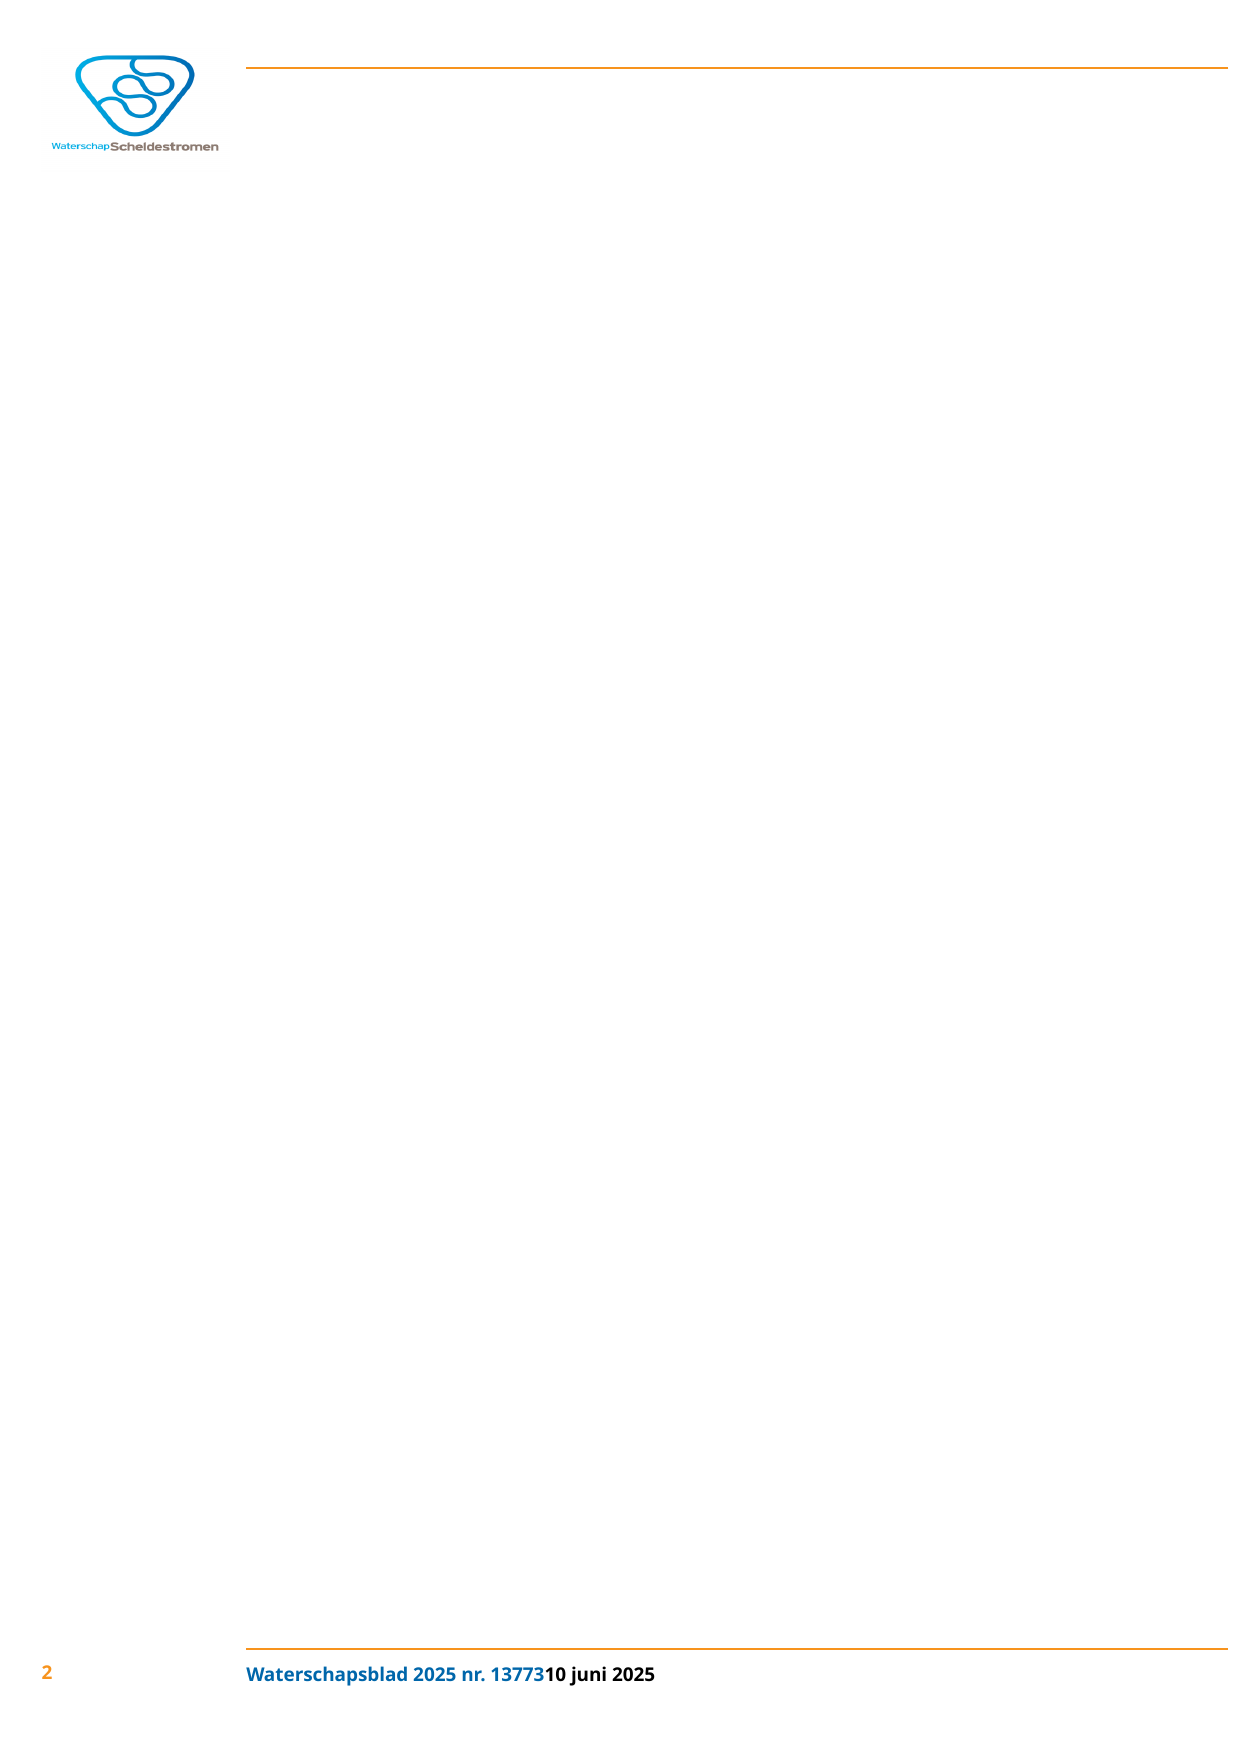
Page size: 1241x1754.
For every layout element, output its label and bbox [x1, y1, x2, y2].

picture [41, 47, 231, 172]
